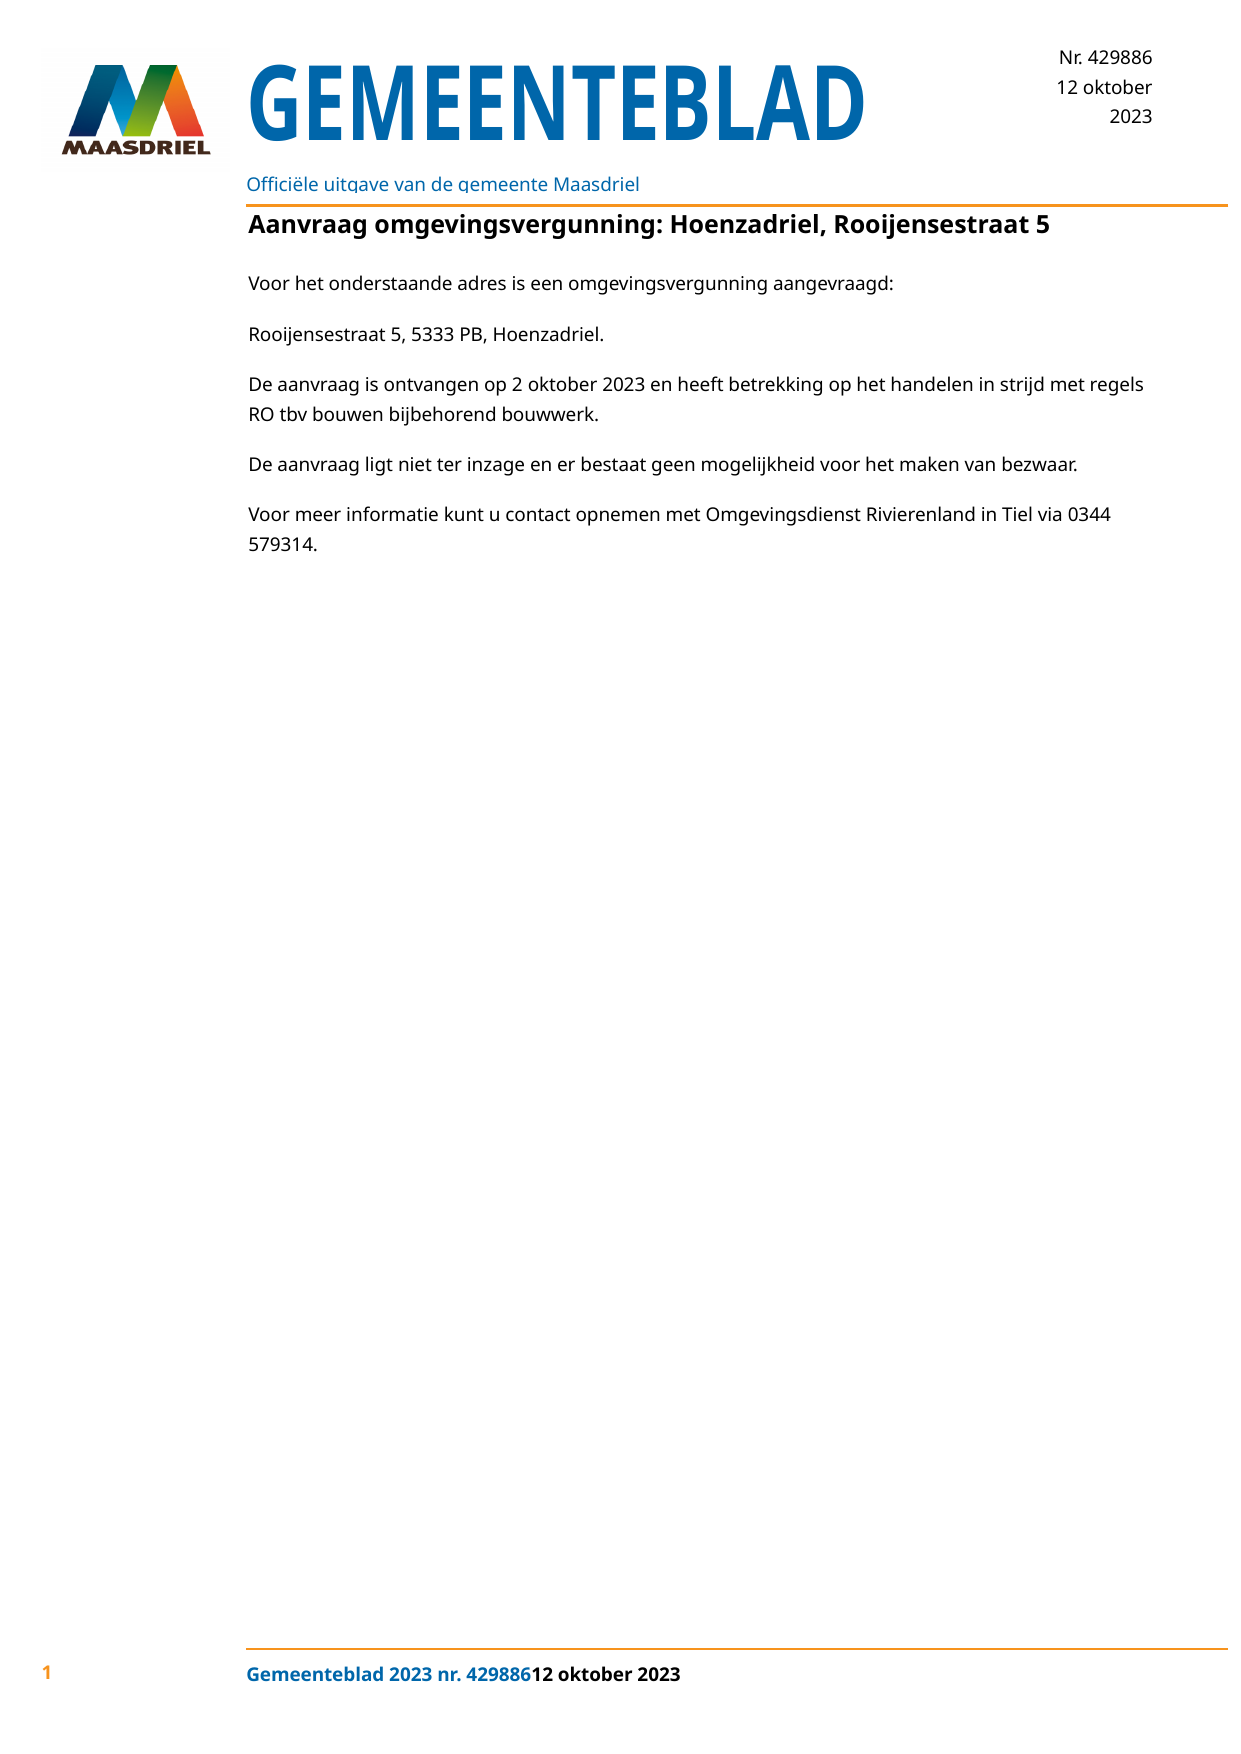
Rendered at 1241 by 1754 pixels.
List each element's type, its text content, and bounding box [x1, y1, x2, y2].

text Aanvraag omgevingsvergunning: Hoenzadriel, Rooijensestraat 5 [248, 207, 1152, 241]
text De aanvraag ligt niet ter inzage en er bestaat geen mogelijkheid voor het maken van bezwaar. [248, 451, 1152, 477]
text De aanvraag is ontvangen op 2 oktober 2023 en heeft betrekking op het handelen in strijd met regels RO tbv bouwen bijbehorend bouwwerk. [248, 371, 1152, 426]
text Voor meer informatie kunt u contact opnemen met Omgevingsdienst Rivierenland in Tiel via 0344 579314. [248, 502, 1152, 557]
text Rooijensestraat 5, 5333 PB, Hoenzadriel. [248, 321, 1152, 346]
picture [41, 47, 231, 172]
text Voor het onderstaande adres is een omgevingsvergunning aangevraagd: [248, 270, 1152, 296]
